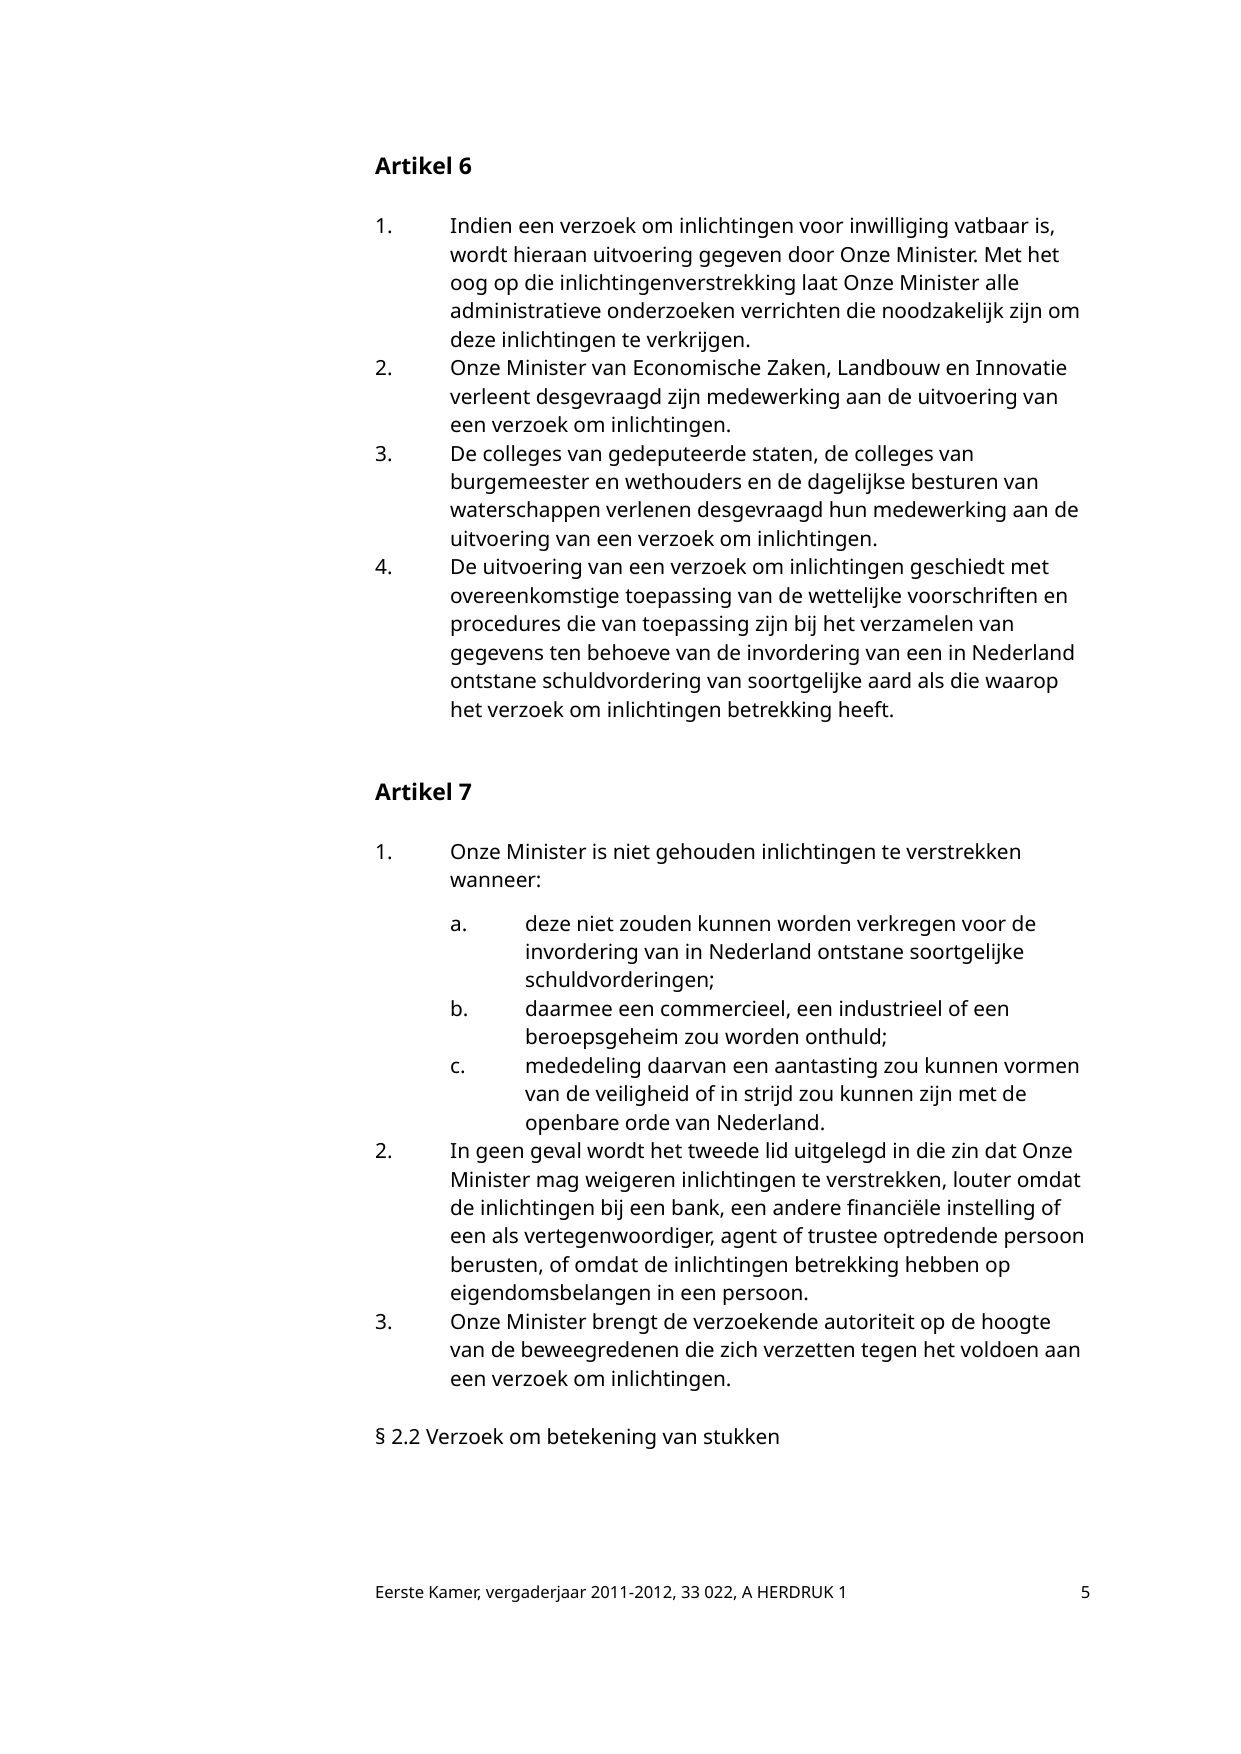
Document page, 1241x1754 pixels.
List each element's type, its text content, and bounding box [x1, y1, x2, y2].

list Indien een verzoek om inlichtingen voor inwilliging vatbaar is, wordt hieraan uitvoering gegeven door Onze Minister. Met het oog op die inlichtingenverstrekking laat Onze Minister alle administratieve onderzoeken verrichten die noodzakelijk zijn om deze inlichtingen te verkrijgen. [375, 211, 1090, 353]
list In geen geval wordt het tweede lid uitgelegd in die zin dat Onze Minister mag weigeren inlichtingen te verstrekken, louter omdat de inlichtingen bij een bank, een andere financiële instelling of een als vertegenwoordiger, agent of trustee optredende persoon berusten, of omdat de inlichtingen betrekking hebben op eigendomsbelangen in een persoon. [375, 1136, 1090, 1307]
list deze niet zouden kunnen worden verkregen voor de invordering van in Nederland ontstane soortgelijke schuldvorderingen; [450, 909, 1090, 994]
list Onze Minister brengt de verzoekende autoriteit op de hoogte van de beweegredenen die zich verzetten tegen het voldoen aan een verzoek om inlichtingen. [375, 1307, 1090, 1392]
list mededeling daarvan een aantasting zou kunnen vormen van de veiligheid of in strijd zou kunnen zijn met de openbare orde van Nederland. [450, 1051, 1090, 1136]
list Onze Minister van Economische Zaken, Landbouw en Innovatie verleent desgevraagd zijn medewerking aan de uitvoering van een verzoek om inlichtingen. [375, 353, 1090, 439]
list daarmee een commercieel, een industrieel of een beroepsgeheim zou worden onthuld; [450, 994, 1090, 1051]
subtitle Artikel 7 [375, 776, 1090, 807]
subtitle § 2.2 Verzoek om betekening van stukken [375, 1422, 1090, 1451]
subtitle Artikel 6 [375, 150, 1090, 181]
list Onze Minister is niet gehouden inlichtingen te verstrekken wanneer: [375, 837, 1090, 894]
list De colleges van gedeputeerde staten, de colleges van burgemeester en wethouders en de dagelijkse besturen van waterschappen verlenen desgevraagd hun medewerking aan de uitvoering van een verzoek om inlichtingen. [375, 439, 1090, 552]
list De uitvoering van een verzoek om inlichtingen geschiedt met overeenkomstige toepassing van de wettelijke voorschriften en procedures die van toepassing zijn bij het verzamelen van gegevens ten behoeve van de invordering van een in Nederland ontstane schuldvordering van soortgelijke aard als die waarop het verzoek om inlichtingen betrekking heeft. [375, 552, 1090, 723]
